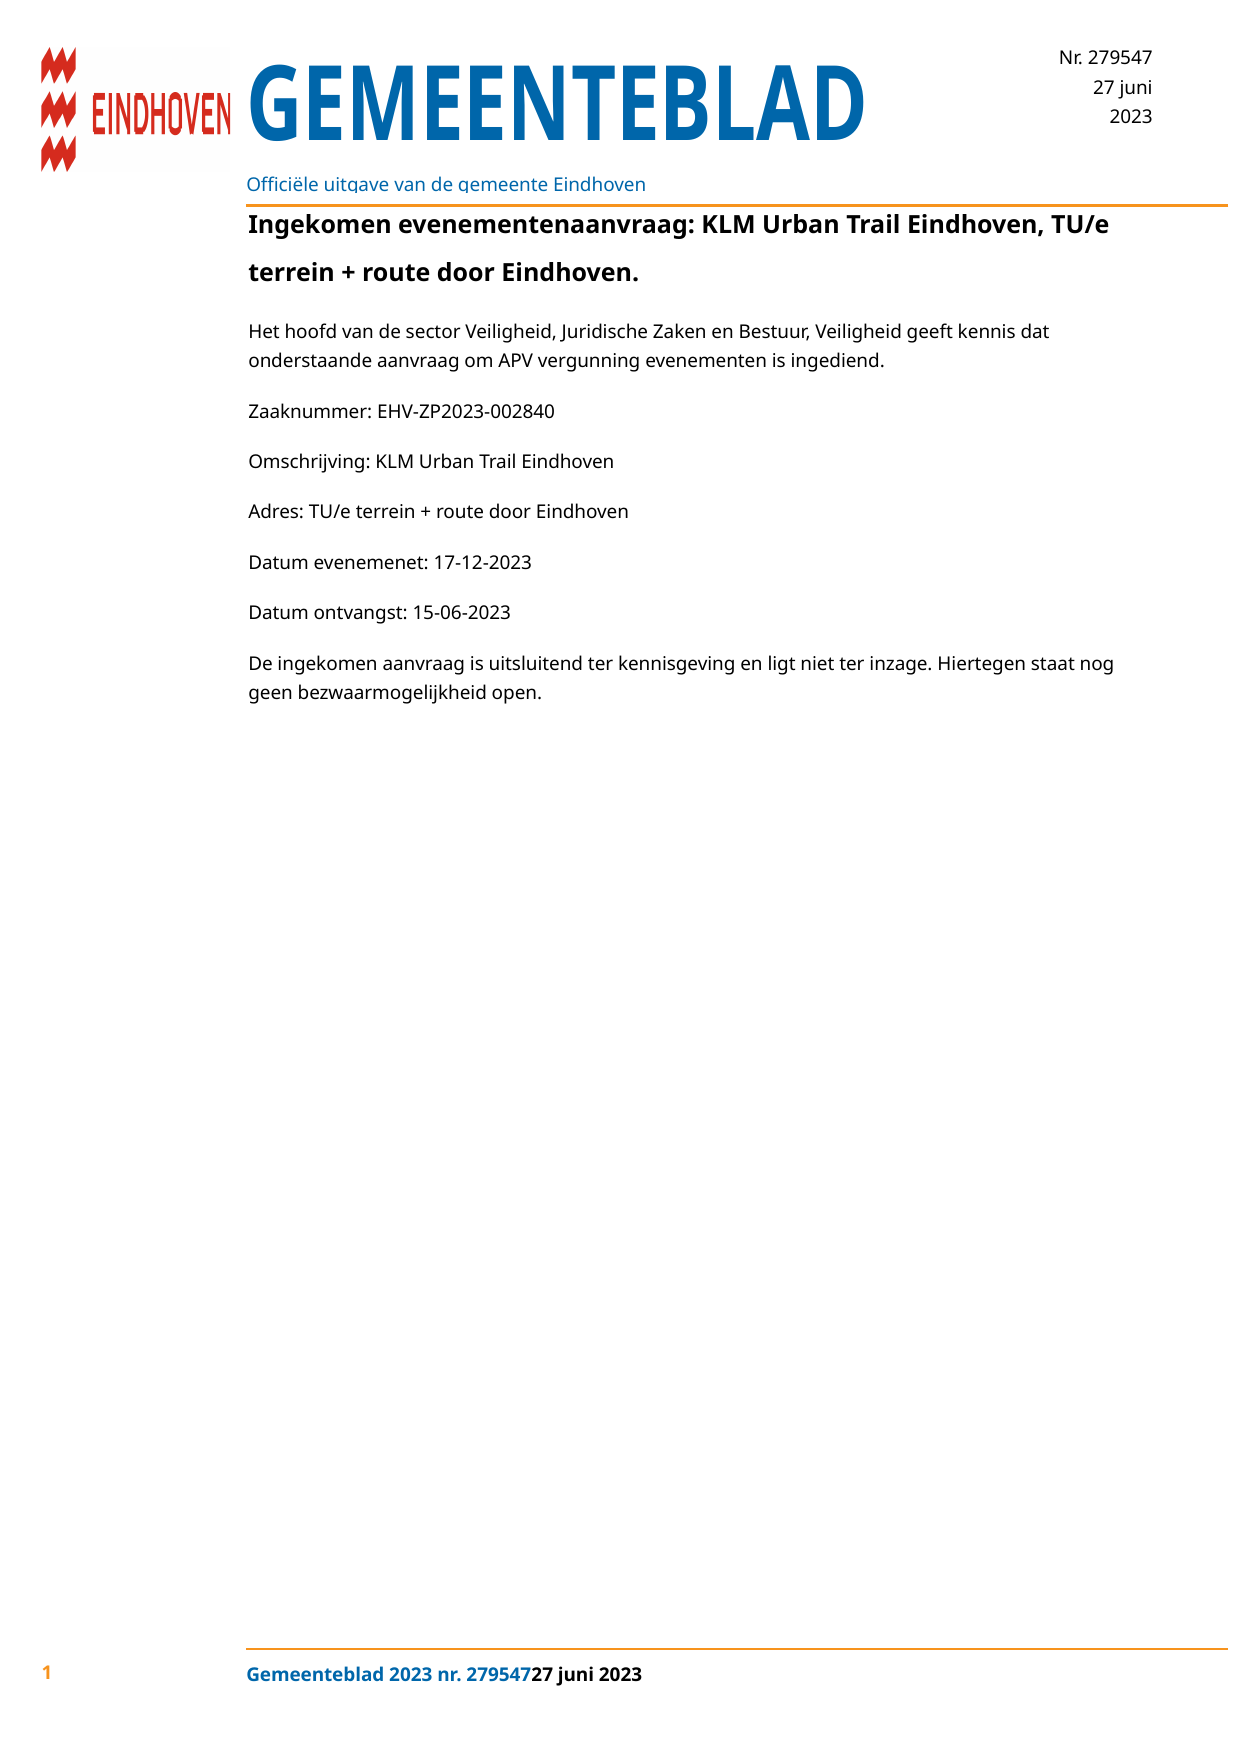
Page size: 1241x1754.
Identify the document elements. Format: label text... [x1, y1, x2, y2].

text De ingekomen aanvraag is uitsluitend ter kennisgeving en ligt niet ter inzage. Hiertegen staat nog geen bezwaarmogelijkheid open. [248, 650, 1152, 705]
picture [41, 47, 231, 172]
text Zaaknummer: EHV-ZP2023-002840 [248, 398, 1152, 424]
text Het hoofd van de sector Veiligheid, Juridische Zaken en Bestuur, Veiligheid geeft kennis dat onderstaande aanvraag om APV vergunning evenementen is ingediend. [248, 318, 1152, 373]
text Datum evenemenet: 17-12-2023 [248, 549, 1152, 575]
text Omschrijving: KLM Urban Trail Eindhoven [248, 448, 1152, 474]
text Datum ontvangst: 15-06-2023 [248, 599, 1152, 625]
text Ingekomen evenementenaanvraag: KLM Urban Trail Eindhoven, TU/e terrein + route door Eindhoven. [248, 207, 1152, 288]
text Adres: TU/e terrein + route door Eindhoven [248, 499, 1152, 524]
